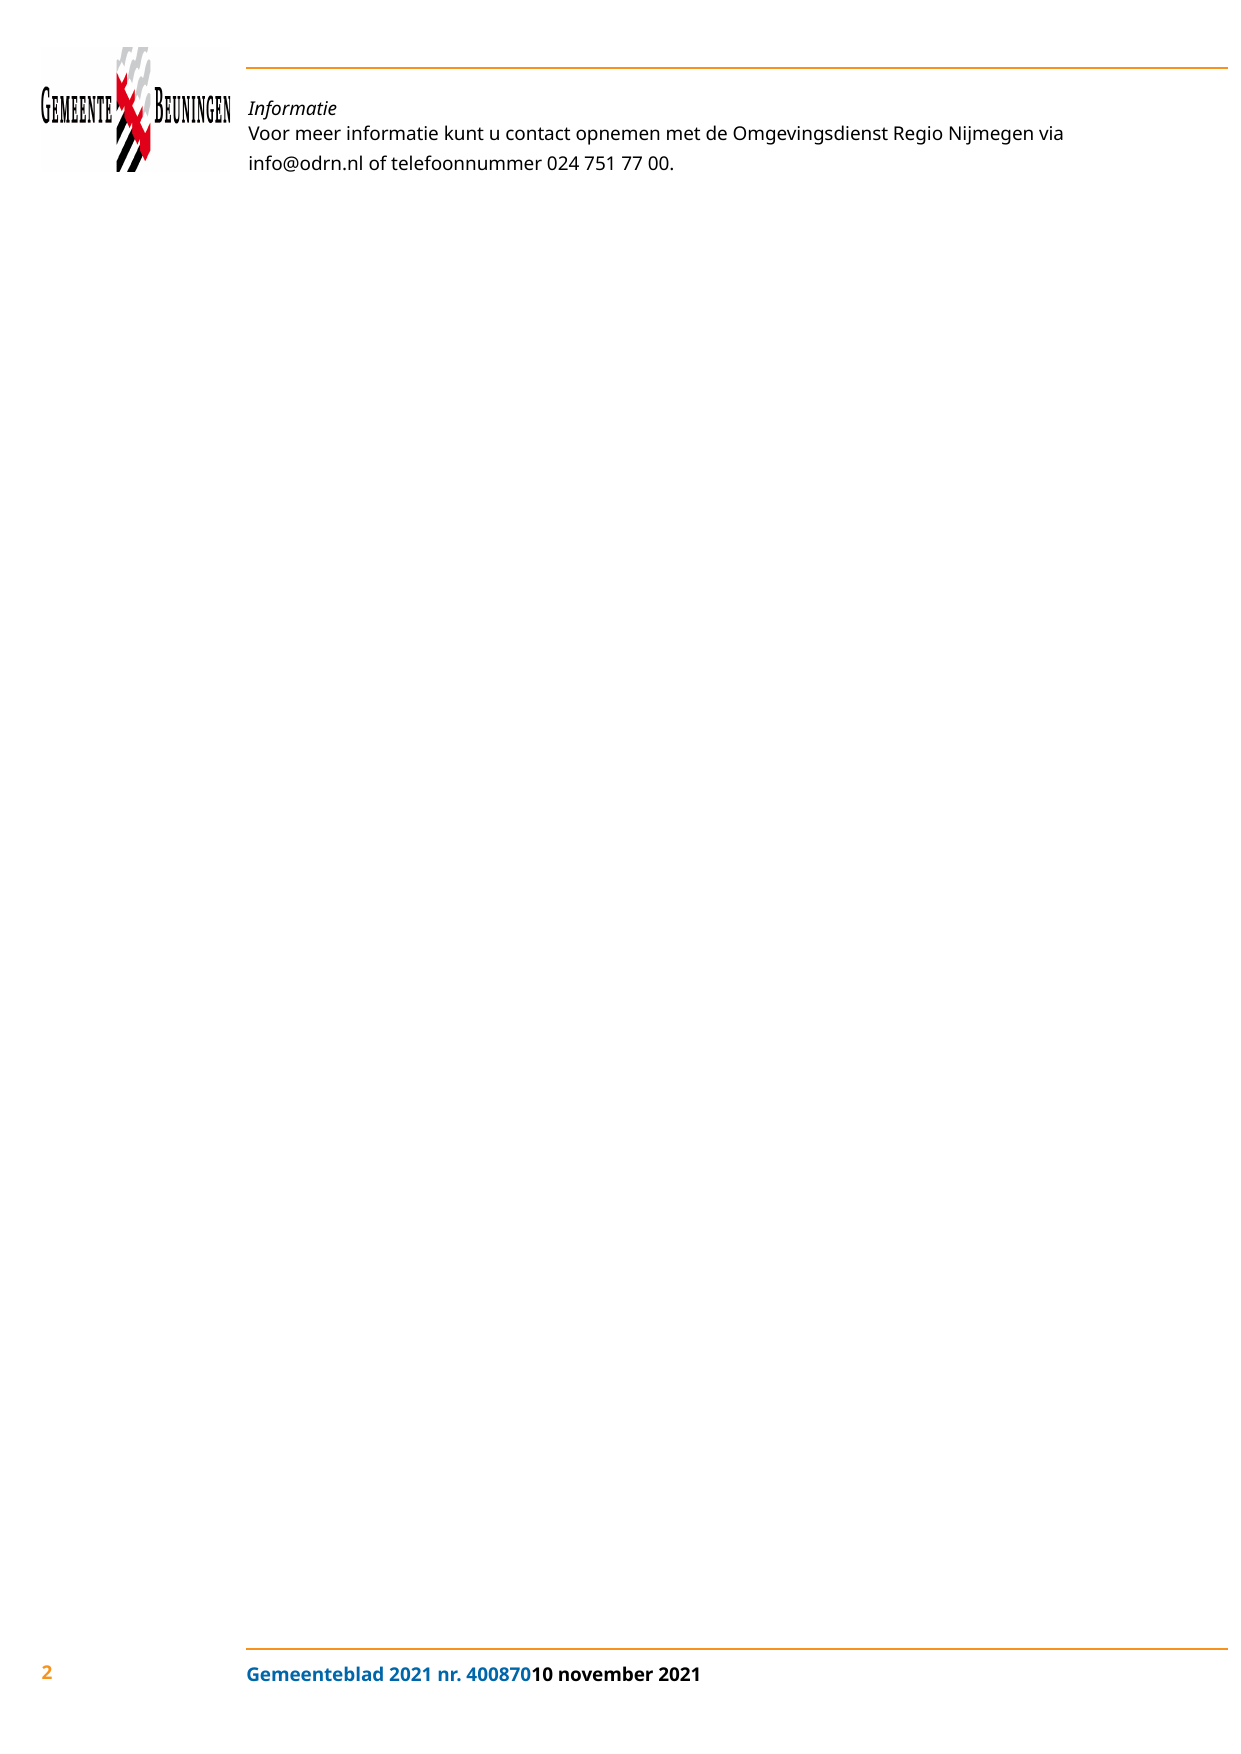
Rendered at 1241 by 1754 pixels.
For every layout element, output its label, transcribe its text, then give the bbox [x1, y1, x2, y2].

text Voor meer informatie kunt u contact opnemen met de Omgevingsdienst Regio Nijmegen via info@odrn.nl of telefoonnummer 024 751 77 00. [248, 121, 1152, 176]
picture [41, 47, 231, 172]
text Informatie [248, 95, 1152, 121]
